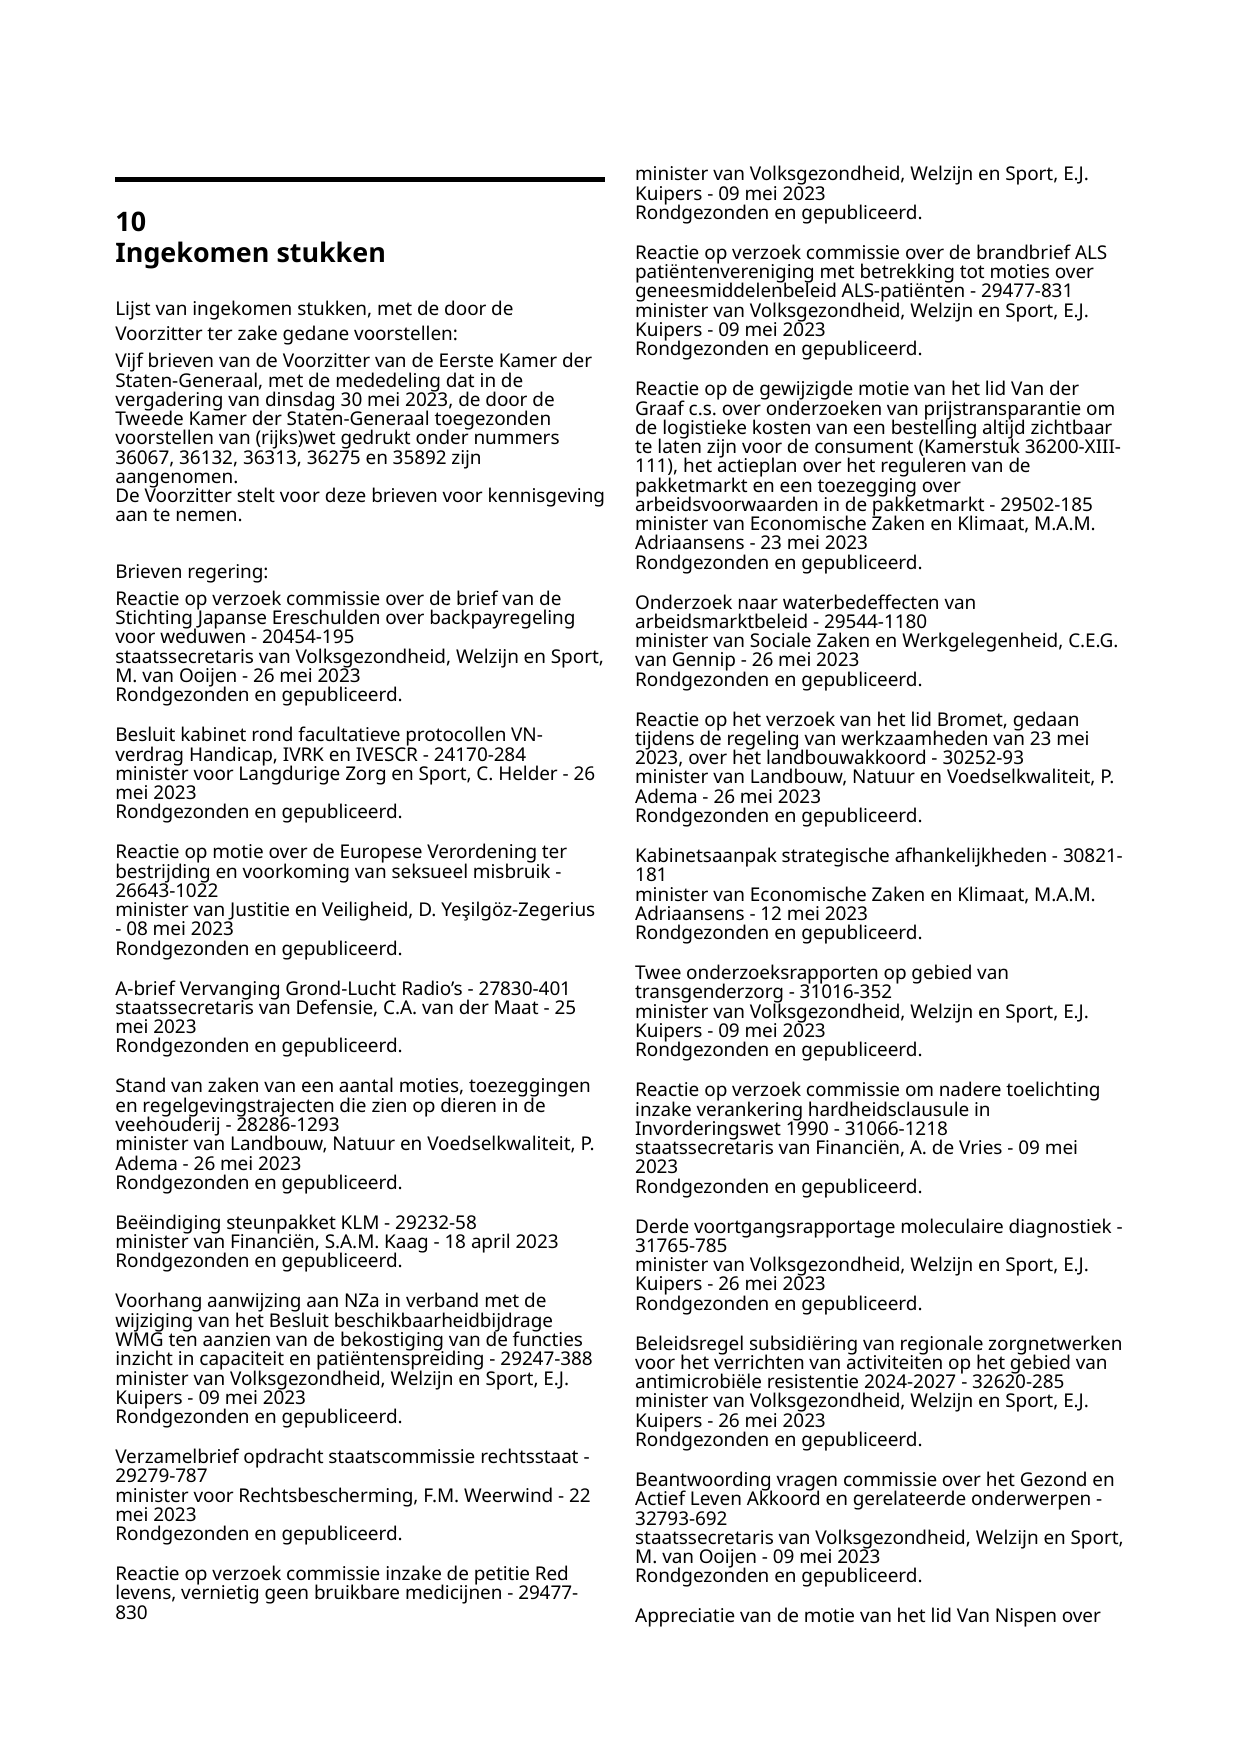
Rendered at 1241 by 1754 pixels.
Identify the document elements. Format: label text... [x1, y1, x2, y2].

text Rondgezonden en gepubliceerd. [115, 803, 605, 823]
text Rondgezonden en gepubliceerd. [635, 1431, 1125, 1450]
text Reactie op motie over de Europese Verordening ter bestrijding en voorkoming van seksueel misbruik - 26643-1022 [115, 843, 605, 901]
text Rondgezonden en gepubliceerd. [635, 1567, 1125, 1587]
text Rondgezonden en gepubliceerd. [115, 1037, 605, 1057]
text minister voor Rechtsbescherming, F.M. Weerwind - 22 mei 2023 [115, 1487, 605, 1525]
text minister van Economische Zaken en Klimaat, M.A.M. Adriaansens - 23 mei 2023 [635, 515, 1125, 554]
text minister van Economische Zaken en Klimaat, M.A.M. Adriaansens - 12 mei 2023 [635, 886, 1125, 924]
text minister van Landbouw, Natuur en Voedselkwaliteit, P. Adema - 26 mei 2023 [635, 768, 1125, 807]
text Rondgezonden en gepubliceerd. [635, 1178, 1125, 1197]
text Besluit kabinet rond facultatieve protocollen VN-verdrag Handicap, IVRK en IVESCR - 24170-284 [115, 726, 605, 765]
text minister van Financiën, S.A.M. Kaag - 18 april 2023 [115, 1233, 605, 1252]
text minister voor Langdurige Zorg en Sport, C. Helder - 26 mei 2023 [115, 765, 605, 803]
text minister van Volksgezondheid, Welzijn en Sport, E.J. Kuipers - 26 mei 2023 [635, 1392, 1125, 1431]
text Ingekomen stukken [115, 239, 605, 283]
text minister van Volksgezondheid, Welzijn en Sport, E.J. Kuipers - 26 mei 2023 [635, 1256, 1125, 1295]
text minister van Justitie en Veiligheid, D. Yeşilgöz-Zegerius - 08 mei 2023 [115, 901, 605, 940]
text Verzamelbrief opdracht staatscommissie rechtsstaat - 29279-787 [115, 1448, 605, 1487]
text Reactie op verzoek commissie inzake de petitie Red levens, vernietig geen bruikbare medicijnen - 29477-830 [115, 1565, 605, 1623]
text minister van Volksgezondheid, Welzijn en Sport, E.J. Kuipers - 09 mei 2023 [635, 302, 1125, 340]
text minister van Volksgezondheid, Welzijn en Sport, E.J. Kuipers - 09 mei 2023 [635, 165, 1125, 204]
text Lijst van ingekomen stukken, met de door de Voorzitter ter zake gedane voorstellen: [115, 295, 605, 346]
text Rondgezonden en gepubliceerd. [115, 940, 605, 959]
text Rondgezonden en gepubliceerd. [115, 1174, 605, 1193]
text Rondgezonden en gepubliceerd. [115, 1525, 605, 1544]
text Rondgezonden en gepubliceerd. [635, 671, 1125, 690]
text Rondgezonden en gepubliceerd. [635, 1041, 1125, 1061]
text De Voorzitter stelt voor deze brieven voor kennisgeving aan te nemen. [115, 487, 605, 526]
text Rondgezonden en gepubliceerd. [635, 340, 1125, 359]
text Rondgezonden en gepubliceerd. [635, 204, 1125, 223]
text Rondgezonden en gepubliceerd. [635, 807, 1125, 826]
text Reactie op het verzoek van het lid Bromet, gedaan tijdens de regeling van werkzaamheden van 23 mei 2023, over het landbouwakkoord - 30252-93 [635, 711, 1125, 768]
text staatssecretaris van Volksgezondheid, Welzijn en Sport, M. van Ooijen - 09 mei 2023 [635, 1529, 1125, 1567]
text Rondgezonden en gepubliceerd. [115, 1252, 605, 1272]
text minister van Volksgezondheid, Welzijn en Sport, E.J. Kuipers - 09 mei 2023 [115, 1369, 605, 1408]
text Beleidsregel subsidiëring van regionale zorgnetwerken voor het verrichten van activiteiten op het gebied van antimicrobiële resistentie 2024-2027 - 32620-285 [635, 1335, 1125, 1392]
text Voorhang aanwijzing aan NZa in verband met de wijziging van het Besluit beschikbaarheidbijdrage WMG ten aanzien van de bekostiging van de functies inzicht in capaciteit en patiëntenspreiding - 29247-388 [115, 1292, 605, 1369]
text Reactie op verzoek commissie over de brandbrief ALS patiëntenvereniging met betrekking tot moties over geneesmiddelenbeleid ALS-patiënten - 29477-831 [635, 244, 1125, 302]
text Stand van zaken van een aantal moties, toezeggingen en regelgevingstrajecten die zien op dieren in de veehouderij - 28286-1293 [115, 1077, 605, 1135]
text Kabinetsaanpak strategische afhankelijkheden - 30821-181 [635, 847, 1125, 886]
text minister van Sociale Zaken en Werkgelegenheid, C.E.G. van Gennip - 26 mei 2023 [635, 632, 1125, 671]
text staatssecretaris van Defensie, C.A. van der Maat - 25 mei 2023 [115, 999, 605, 1037]
text Rondgezonden en gepubliceerd. [115, 686, 605, 706]
text Brieven regering: [115, 558, 605, 584]
text Rondgezonden en gepubliceerd. [635, 1295, 1125, 1314]
text Reactie op verzoek commissie om nadere toelichting inzake verankering hardheidsclausule in Invorderingswet 1990 - 31066-1218 [635, 1081, 1125, 1139]
text A-brief Vervanging Grond-Lucht Radio’s - 27830-401 [115, 980, 605, 999]
text Derde voortgangsrapportage moleculaire diagnostiek - 31765-785 [635, 1218, 1125, 1256]
text Rondgezonden en gepubliceerd. [115, 1408, 605, 1427]
text Reactie op verzoek commissie over de brief van de Stichting Japanse Ereschulden over backpayregeling voor weduwen - 20454-195 [115, 590, 605, 648]
text staatssecretaris van Financiën, A. de Vries - 09 mei 2023 [635, 1139, 1125, 1178]
text Beantwoording vragen commissie over het Gezond en Actief Leven Akkoord en gerelateerde onderwerpen - 32793-692 [635, 1471, 1125, 1529]
text Reactie op de gewijzigde motie van het lid Van der Graaf c.s. over onderzoeken van prijstransparantie om de logistieke kosten van een bestelling altijd zichtbaar te laten zijn voor de consument (Kamerstuk 36200-XIII-111), het actieplan over het reguleren van de pakketmarkt en een toezegging over arbeidsvoorwaarden in de pakketmarkt - 29502-185 [635, 380, 1125, 515]
text minister van Landbouw, Natuur en Voedselkwaliteit, P. Adema - 26 mei 2023 [115, 1135, 605, 1174]
text Rondgezonden en gepubliceerd. [635, 924, 1125, 943]
text Onderzoek naar waterbedeffecten van arbeidsmarktbeleid - 29544-1180 [635, 594, 1125, 632]
text Appreciatie van de motie van het lid Van Nispen over [635, 1607, 1125, 1627]
text staatssecretaris van Volksgezondheid, Welzijn en Sport, M. van Ooijen - 26 mei 2023 [115, 648, 605, 686]
text Beëindiging steunpakket KLM - 29232-58 [115, 1214, 605, 1233]
text Rondgezonden en gepubliceerd. [635, 554, 1125, 573]
text minister van Volksgezondheid, Welzijn en Sport, E.J. Kuipers - 09 mei 2023 [635, 1003, 1125, 1041]
text 10 [115, 203, 605, 239]
text Vijf brieven van de Voorzitter van de Eerste Kamer der Staten-Generaal, met de mededeling dat in de vergadering van dinsdag 30 mei 2023, de door de Tweede Kamer der Staten-Generaal toegezonden voorstellen van (rijks)wet gedrukt onder nummers 36067, 36132, 36313, 36275 en 35892 zijn aangenomen. [115, 352, 605, 487]
text Twee onderzoeksrapporten op gebied van transgenderzorg - 31016-352 [635, 964, 1125, 1003]
